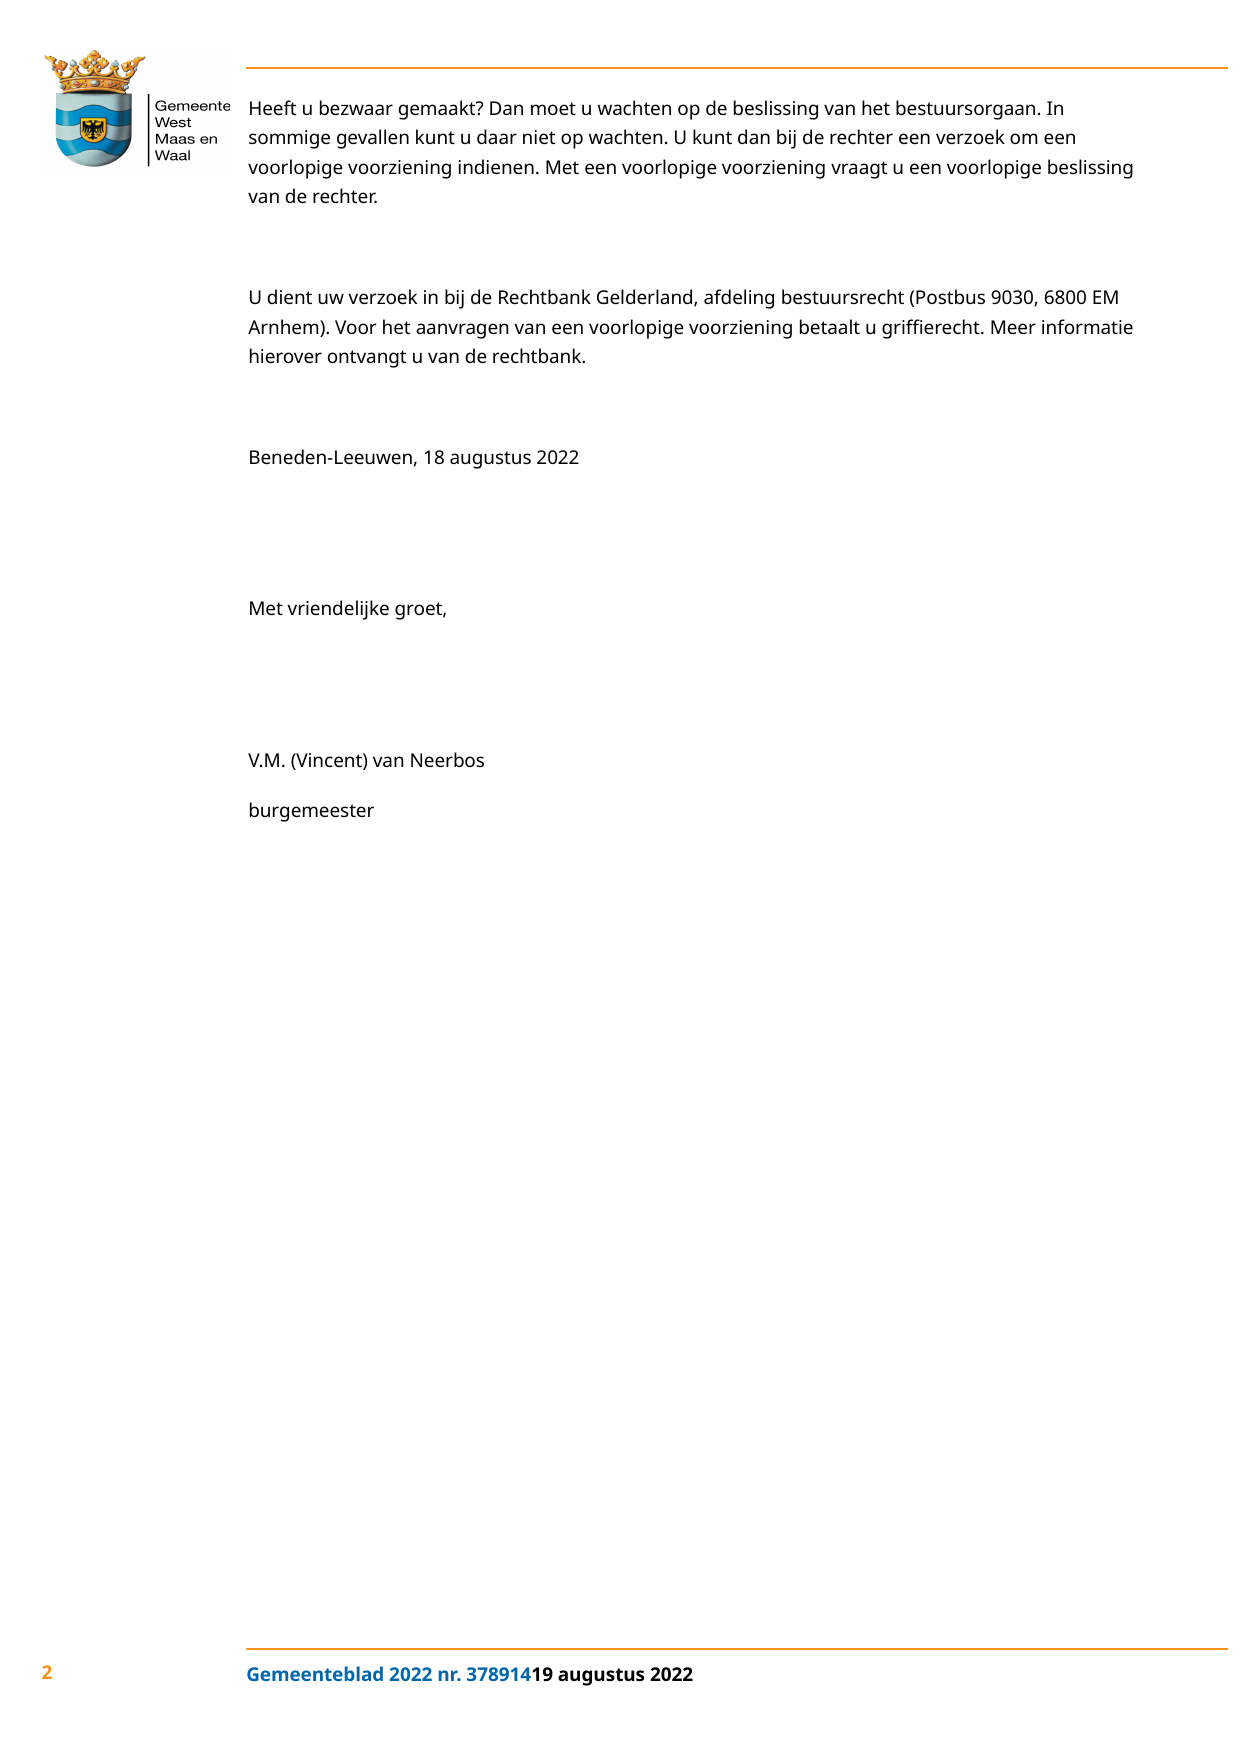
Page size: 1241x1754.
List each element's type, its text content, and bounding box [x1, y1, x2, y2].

text Beneden-Leeuwen, 18 augustus 2022 [248, 444, 1152, 470]
text Heeft u bezwaar gemaakt? Dan moet u wachten op de beslissing van het bestuursorgaan. In sommige gevallen kunt u daar niet op wachten. U kunt dan bij de rechter een verzoek om een voorlopige voorziening indienen. Met een voorlopige voorziening vraagt u een voorlopige beslissing van de rechter. [248, 95, 1152, 209]
text V.M. (Vincent) van Neerbos [248, 747, 1152, 773]
picture [41, 47, 231, 172]
text U dient uw verzoek in bij de Rechtbank Gelderland, afdeling bestuursrecht (Postbus 9030, 6800 EM Arnhem). Voor het aanvragen van een voorlopige voorziening betaalt u griffierecht. Meer informatie hierover ontvangt u van de rechtbank. [248, 284, 1152, 369]
text burgemeester [248, 797, 1152, 823]
text Met vriendelijke groet, [248, 596, 1152, 621]
